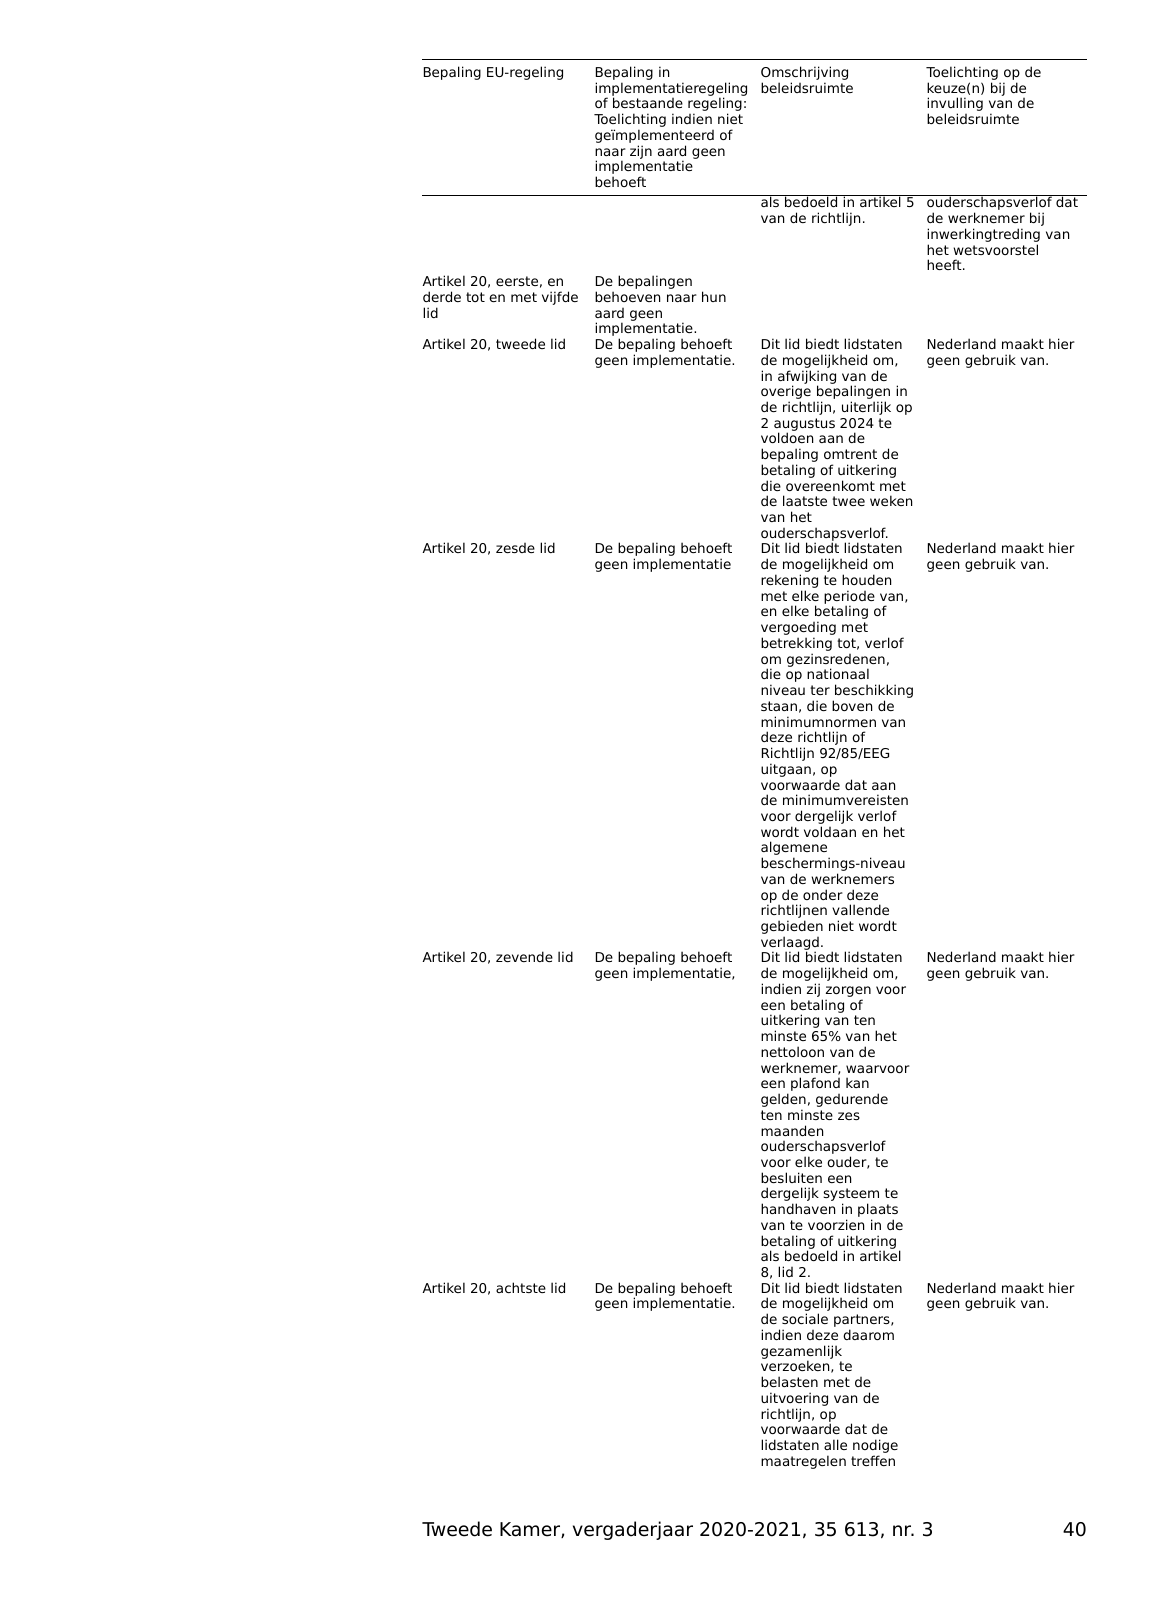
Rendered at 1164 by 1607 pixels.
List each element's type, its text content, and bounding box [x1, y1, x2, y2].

table_cell Dit lid biedt lidstaten de mogelijkheid om, in afwijking van de overige bepalingen in de richtlijn, uiterlijk op 2 augustus 2024 te voldoen aan de bepaling omtrent de betaling of uitkering die overeenkomt met de laatste twee weken van het ouderschapsverlof. [754, 337, 921, 541]
table_cell Artikel 20, tweede lid [422, 337, 588, 541]
table_cell [422, 196, 588, 274]
table_header Omschrijving beleidsruimte [754, 60, 921, 195]
table_header Bepaling EU-regeling [422, 60, 588, 195]
table_cell Artikel 20, achtste lid [422, 1281, 588, 1469]
table_cell Dit lid biedt lidstaten de mogelijkheid om rekening te houden met elke periode van, en elke betaling of vergoeding met betrekking tot, verlof om gezinsredenen, die op nationaal niveau ter beschikking staan, die boven de minimumnormen van deze richtlijn of Richtlijn 92/85/EEG uitgaan, op voorwaarde dat aan de minimumvereisten voor dergelijk verlof wordt voldaan en het algemene beschermings-niveau van de werknemers op de onder deze richtlijnen vallende gebieden niet wordt verlaagd. [754, 541, 921, 950]
table_cell Nederland maakt hier geen gebruik van. [921, 337, 1087, 541]
table_header Bepaling in implementatieregeling of bestaande regeling: Toelichting indien niet geïmplementeerd of naar zijn aard geen implementatie behoeft [588, 60, 754, 195]
table_header Toelichting op de keuze(n) bij de invulling van de beleidsruimte [921, 60, 1087, 195]
table_cell Nederland maakt hier geen gebruik van. [921, 950, 1087, 1281]
table_cell De bepaling behoeft geen implementatie [588, 541, 754, 950]
table_cell Artikel 20, zevende lid [422, 950, 588, 1281]
table_cell [921, 274, 1087, 337]
table_cell De bepaling behoeft geen implementatie. [588, 337, 754, 541]
table_cell Nederland maakt hier geen gebruik van. [921, 541, 1087, 950]
table_cell [754, 274, 921, 337]
table_cell De bepaling behoeft geen implementatie. [588, 1281, 754, 1469]
table_cell ouderschapsverlof dat de werknemer bij inwerkingtreding van het wetsvoorstel heeft. [921, 196, 1087, 274]
table_cell Nederland maakt hier geen gebruik van. [921, 1281, 1087, 1469]
table_cell Artikel 20, zesde lid [422, 541, 588, 950]
table_cell Dit lid biedt lidstaten de mogelijkheid om, indien zij zorgen voor een betaling of uitkering van ten minste 65% van het nettoloon van de werknemer, waarvoor een plafond kan gelden, gedurende ten minste zes maanden ouderschapsverlof voor elke ouder, te besluiten een dergelijk systeem te handhaven in plaats van te voorzien in de betaling of uitkering als bedoeld in artikel 8, lid 2. [754, 950, 921, 1281]
table_cell als bedoeld in artikel 5 van de richtlijn. [754, 196, 921, 274]
table_cell [588, 196, 754, 274]
table_cell Dit lid biedt lidstaten de mogelijkheid om de sociale partners, indien deze daarom gezamenlijk verzoeken, te belasten met de uitvoering van de richtlijn, op voorwaarde dat de lidstaten alle nodige maatregelen treffen [754, 1281, 921, 1469]
table_cell De bepalingen behoeven naar hun aard geen implementatie. [588, 274, 754, 337]
table_cell De bepaling behoeft geen implementatie, [588, 950, 754, 1281]
table_cell Artikel 20, eerste, en derde tot en met vijfde lid [422, 274, 588, 337]
